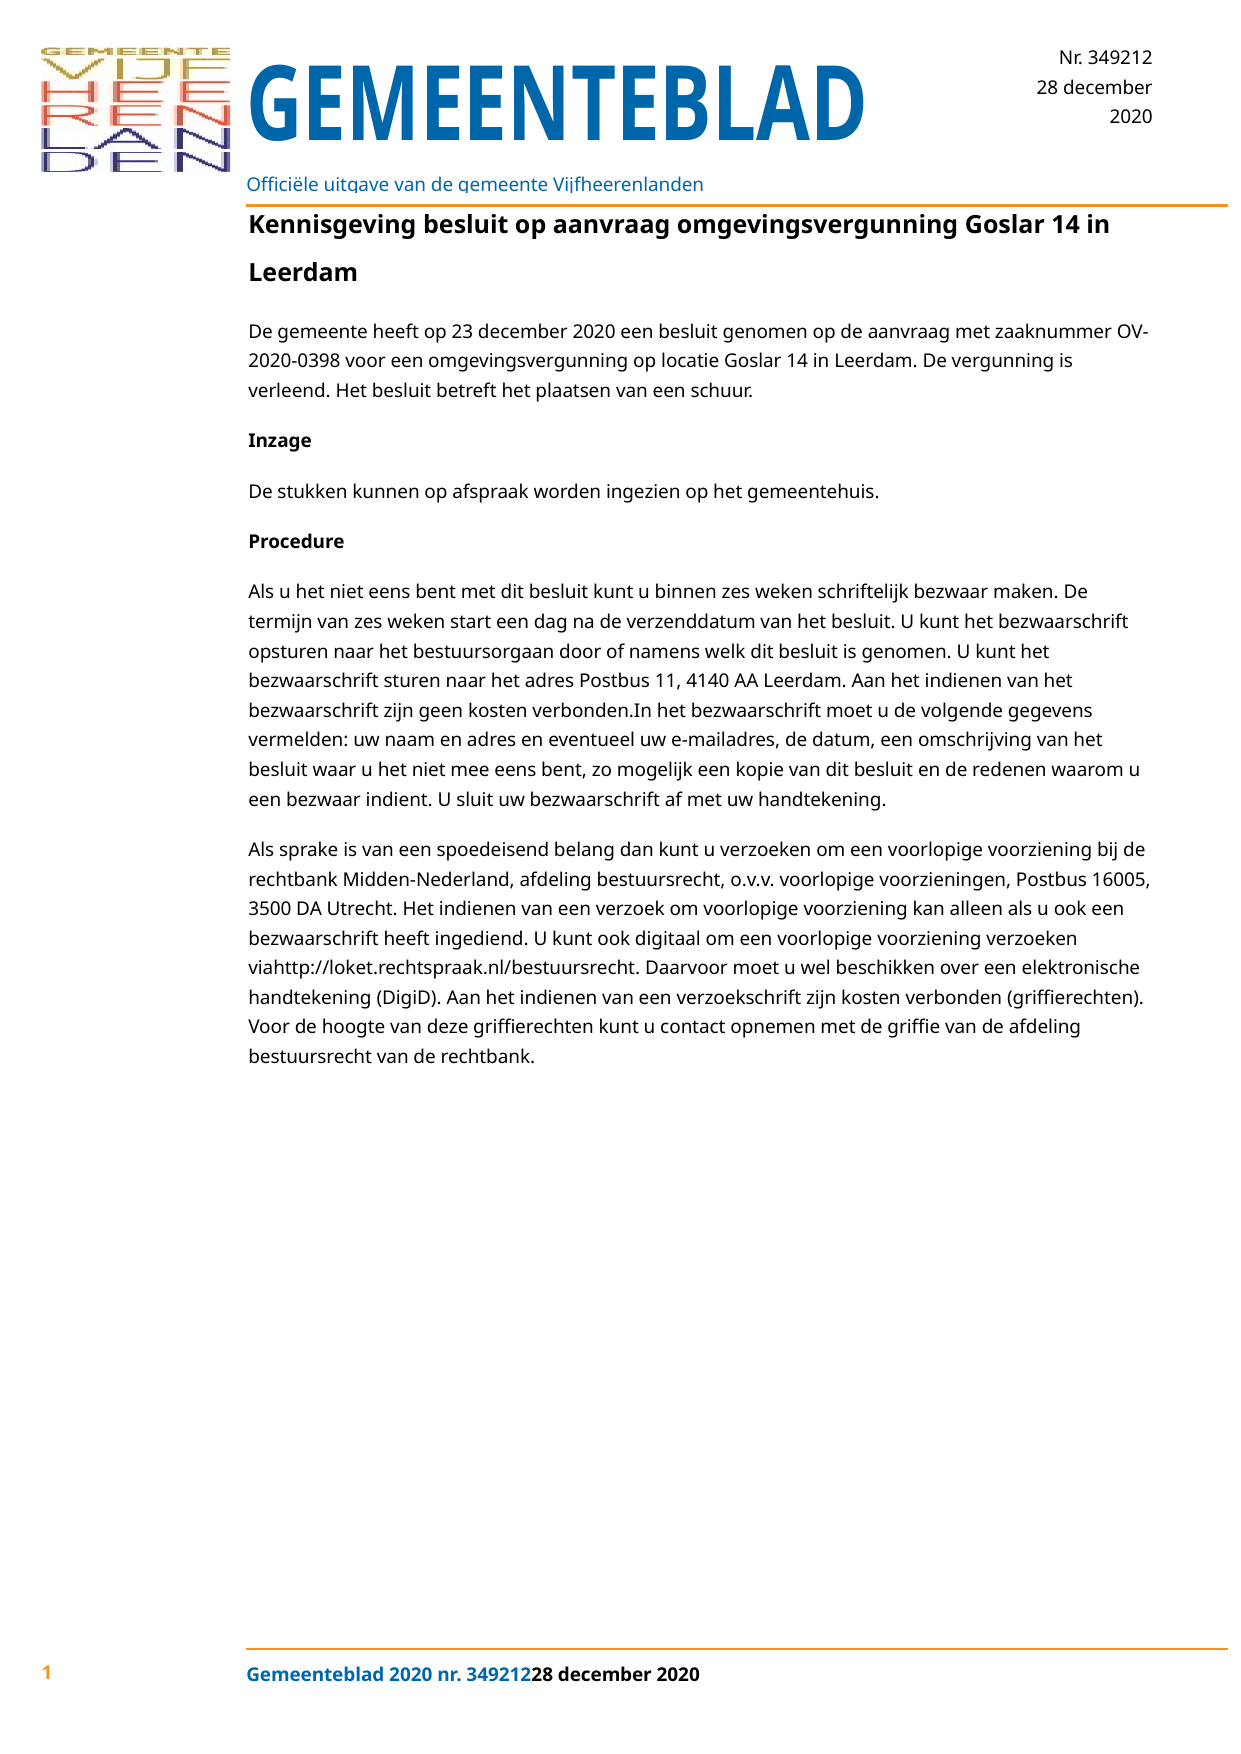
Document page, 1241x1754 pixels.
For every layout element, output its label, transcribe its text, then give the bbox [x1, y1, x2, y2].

text Procedure [248, 528, 1152, 554]
picture [41, 47, 231, 172]
text De stukken kunnen op afspraak worden ingezien op het gemeentehuis. [248, 478, 1152, 504]
text Als sprake is van een spoedeisend belang dan kunt u verzoeken om een voorlopige voorziening bij de rechtbank Midden-Nederland, afdeling bestuursrecht, o.v.v. voorlopige voorzieningen, Postbus 16005, 3500 DA Utrecht. Het indienen van een verzoek om voorlopige voorziening kan alleen als u ook een bezwaarschrift heeft ingediend. U kunt ook digitaal om een voorlopige voorziening verzoeken viahttp://loket.rechtspraak.nl/bestuursrecht. Daarvoor moet u wel beschikken over een elektronische handtekening (DigiD). Aan het indienen van een verzoekschrift zijn kosten verbonden (griffierechten). Voor de hoogte van deze griffierechten kunt u contact opnemen met de griffie van de afdeling bestuursrecht van de rechtbank. [248, 836, 1152, 1069]
text Als u het niet eens bent met dit besluit kunt u binnen zes weken schriftelijk bezwaar maken. De termijn van zes weken start een dag na de verzenddatum van het besluit. U kunt het bezwaarschrift opsturen naar het bestuursorgaan door of namens welk dit besluit is genomen. U kunt het bezwaarschrift sturen naar het adres Postbus 11, 4140 AA Leerdam. Aan het indienen van het bezwaarschrift zijn geen kosten verbonden.In het bezwaarschrift moet u de volgende gegevens vermelden: uw naam en adres en eventueel uw e-mailadres, de datum, een omschrijving van het besluit waar u het niet mee eens bent, zo mogelijk een kopie van dit besluit en de redenen waarom u een bezwaar indient. U sluit uw bezwaarschrift af met uw handtekening. [248, 579, 1152, 812]
text Inzage [248, 427, 1152, 453]
text De gemeente heeft op 23 december 2020 een besluit genomen op de aanvraag met zaaknummer OV-2020-0398 voor een omgevingsvergunning op locatie Goslar 14 in Leerdam. De vergunning is verleend. Het besluit betreft het plaatsen van een schuur. [248, 318, 1152, 403]
text Kennisgeving besluit op aanvraag omgevingsvergunning Goslar 14 in Leerdam [248, 207, 1152, 288]
